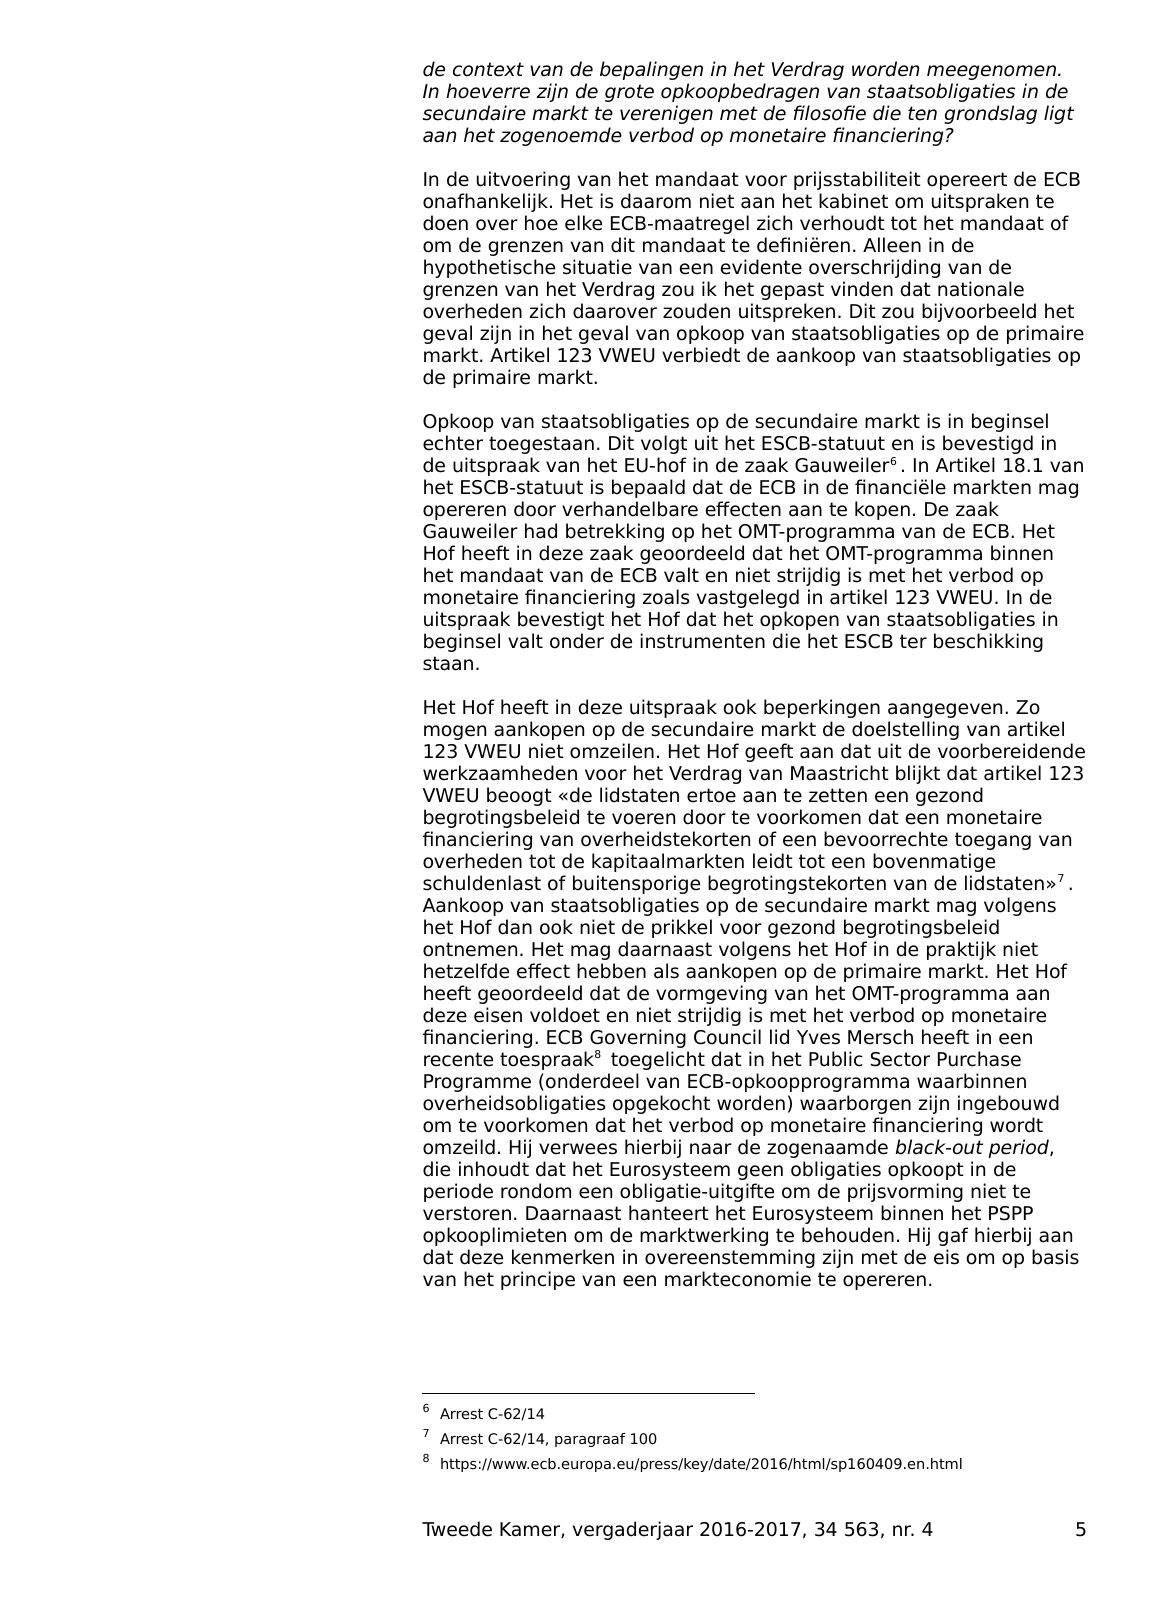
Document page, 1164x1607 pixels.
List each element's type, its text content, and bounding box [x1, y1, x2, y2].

text Opkoop van staatsobligaties op de secundaire markt is in beginsel echter toegestaan. Dit volgt uit het ESCB-statuut en is bevestigd in de uitspraak van het EU-hof in de zaak Gauweiler. In Artikel 18.1 van het ESCB-statuut is bepaald dat de ECB in de financiële markten mag opereren door verhandelbare effecten aan te kopen. De zaak Gauweiler had betrekking op het OMT-programma van de ECB. Het Hof heeft in deze zaak geoordeeld dat het OMT-programma binnen het mandaat van de ECB valt en niet strijdig is met het verbod op monetaire financiering zoals vastgelegd in artikel 123 VWEU. In de uitspraak bevestigt het Hof dat het opkopen van staatsobligaties in beginsel valt onder de instrumenten die het ESCB ter beschikking staan. [422, 411, 1087, 675]
text de context van de bepalingen in het Verdrag worden meegenomen. In hoeverre zijn de grote opkoopbedragen van staatsobligaties in de secundaire markt te verenigen met de filosofie die ten grondslag ligt aan het zogenoemde verbod op monetaire financiering? [422, 59, 1087, 147]
text Arrest C-62/14 [422, 1402, 1087, 1424]
text Het Hof heeft in deze uitspraak ook beperkingen aangegeven. Zo mogen aankopen op de secundaire markt de doelstelling van artikel 123 VWEU niet omzeilen. Het Hof geeft aan dat uit de voorbereidende werkzaamheden voor het Verdrag van Maastricht blijkt dat artikel 123 VWEU beoogt «de lidstaten ertoe aan te zetten een gezond begrotingsbeleid te voeren door te voorkomen dat een monetaire financiering van overheidstekorten of een bevoorrechte toegang van overheden tot de kapitaalmarkten leidt tot een bovenmatige schuldenlast of buitensporige begrotingstekorten van de lidstaten». Aankoop van staatsobligaties op de secundaire markt mag volgens het Hof dan ook niet de prikkel voor gezond begrotingsbeleid ontnemen. Het mag daarnaast volgens het Hof in de praktijk niet hetzelfde effect hebben als aankopen op de primaire markt. Het Hof heeft geoordeeld dat de vormgeving van het OMT-programma aan deze eisen voldoet en niet strijdig is met het verbod op monetaire financiering. ECB Governing Council lid Yves Mersch heeft in een recente toespraak toegelicht dat in het Public Sector Purchase Programme (onderdeel van ECB-opkoopprogramma waarbinnen overheidsobligaties opgekocht worden) waarborgen zijn ingebouwd om te voorkomen dat het verbod op monetaire financiering wordt omzeild. Hij verwees hierbij naar de zogenaamde black-out period, die inhoudt dat het Eurosysteem geen obligaties opkoopt in de periode rondom een obligatie-uitgifte om de prijsvorming niet te verstoren. Daarnaast hanteert het Eurosysteem binnen het PSPP opkooplimieten om de marktwerking te behouden. Hij gaf hierbij aan dat deze kenmerken in overeenstemming zijn met de eis om op basis van het principe van een markteconomie te opereren. [422, 697, 1087, 1291]
text Arrest C-62/14, paragraaf 100 [422, 1427, 1087, 1449]
text In de uitvoering van het mandaat voor prijsstabiliteit opereert de ECB onafhankelijk. Het is daarom niet aan het kabinet om uitspraken te doen over hoe elke ECB-maatregel zich verhoudt tot het mandaat of om de grenzen van dit mandaat te definiëren. Alleen in de hypothetische situatie van een evidente overschrijding van de grenzen van het Verdrag zou ik het gepast vinden dat nationale overheden zich daarover zouden uitspreken. Dit zou bijvoorbeeld het geval zijn in het geval van opkoop van staatsobligaties op de primaire markt. Artikel 123 VWEU verbiedt de aankoop van staatsobligaties op de primaire markt. [422, 169, 1087, 389]
text https://www.ecb.europa.eu/press/key/date/2016/html/sp160409.en.html [422, 1452, 1087, 1474]
